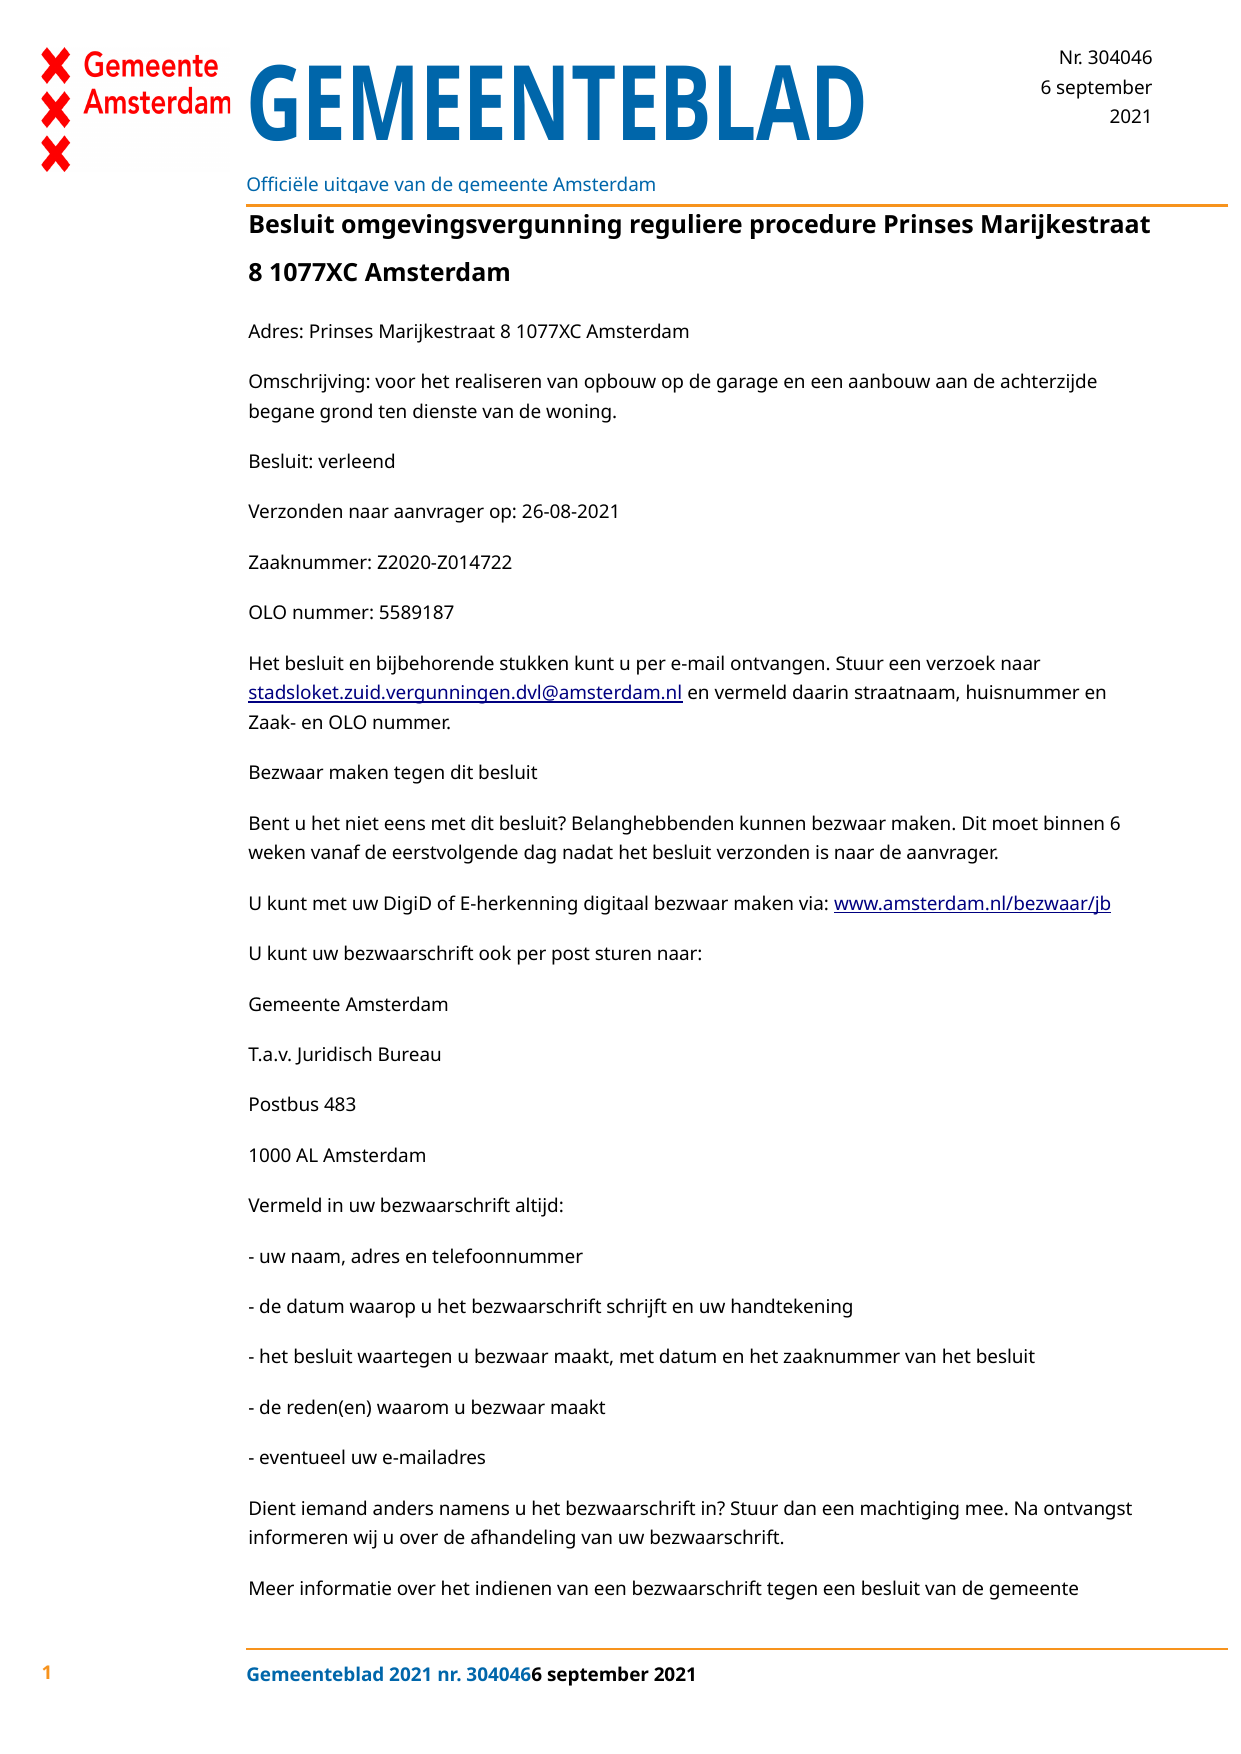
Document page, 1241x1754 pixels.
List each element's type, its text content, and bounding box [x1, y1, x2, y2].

text OLO nummer: 5589187 [248, 599, 1152, 625]
text - eventueel uw e-mailadres [248, 1444, 1152, 1470]
text - uw naam, adres en telefoonnummer [248, 1243, 1152, 1269]
text Gemeente Amsterdam [248, 991, 1152, 1017]
text Zaaknummer: Z2020-Z014722 [248, 549, 1152, 575]
text Bezwaar maken tegen dit besluit [248, 759, 1152, 785]
text Besluit omgevingsvergunning reguliere procedure Prinses Marijkestraat 8 1077XC Amsterdam [248, 207, 1152, 288]
text Omschrijving: voor het realiseren van opbouw op de garage en een aanbouw aan de achterzijde begane grond ten dienste van de woning. [248, 368, 1152, 424]
text Adres: Prinses Marijkestraat 8 1077XC Amsterdam [248, 318, 1152, 344]
text Meer informatie over het indienen van een bezwaarschrift tegen een besluit van de gemeente [248, 1575, 1152, 1601]
text 1000 AL Amsterdam [248, 1142, 1152, 1168]
text T.a.v. Juridisch Bureau [248, 1041, 1152, 1067]
text - het besluit waartegen u bezwaar maakt, met datum en het zaaknummer van het besluit [248, 1344, 1152, 1369]
text U kunt met uw DigiD of E-herkenning digitaal bezwaar maken via: www.amsterdam.nl/bezwaar/jb [248, 890, 1152, 916]
picture [41, 47, 231, 172]
text Postbus 483 [248, 1092, 1152, 1117]
text Vermeld in uw bezwaarschrift altijd: [248, 1192, 1152, 1218]
text - de datum waarop u het bezwaarschrift schrijft en uw handtekening [248, 1293, 1152, 1319]
text Besluit: verleend [248, 448, 1152, 474]
text Bent u het niet eens met dit besluit? Belanghebbenden kunnen bezwaar maken. Dit moet binnen 6 weken vanaf de eerstvolgende dag nadat het besluit verzonden is naar de aanvrager. [248, 810, 1152, 865]
text Verzonden naar aanvrager op: 26-08-2021 [248, 499, 1152, 524]
text Het besluit en bijbehorende stukken kunt u per e-mail ontvangen. Stuur een verzoek naar stadsloket.zuid.vergunningen.dvl@amsterdam.nl en vermeld daarin straatnaam, huisnummer en Zaak- en OLO nummer. [248, 650, 1152, 735]
text - de reden(en) waarom u bezwaar maakt [248, 1394, 1152, 1420]
text Dient iemand anders namens u het bezwaarschrift in? Stuur dan een machtiging mee. Na ontvangst informeren wij u over de afhandeling van uw bezwaarschrift. [248, 1495, 1152, 1550]
text U kunt uw bezwaarschrift ook per post sturen naar: [248, 940, 1152, 966]
